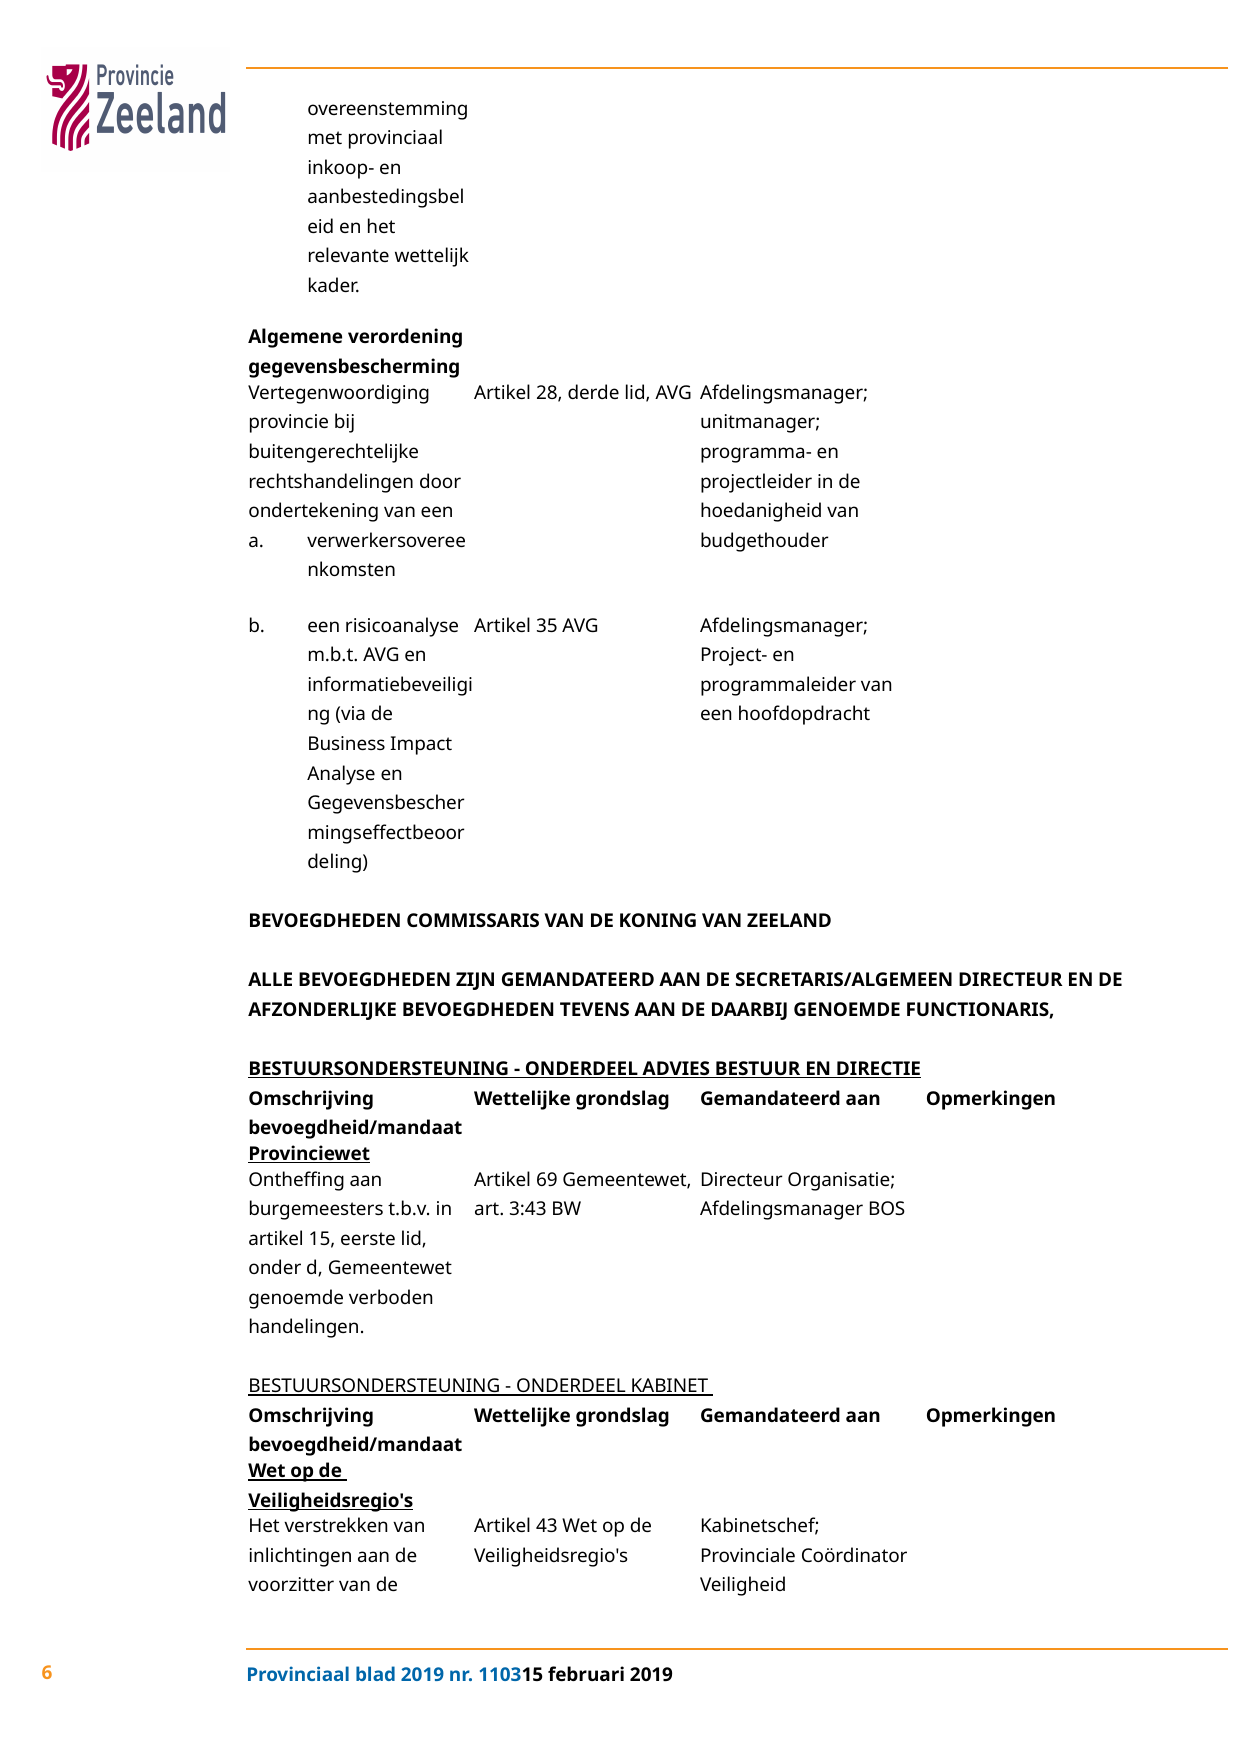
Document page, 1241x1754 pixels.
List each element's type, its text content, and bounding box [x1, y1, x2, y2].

table_cell [926, 324, 1152, 379]
table_cell Ontheffing aan burgemeesters t.b.v. in artikel 15, eerste lid, onder d, Gemeentewet genoemde verboden handelingen. [248, 1166, 474, 1339]
table_cell [926, 379, 1152, 612]
text BESTUURSONDERSTEUNING - ONDERDEEL KABINET [248, 1372, 1152, 1398]
table_cell [474, 324, 700, 379]
table_header Omschrijving bevoegdheid/mandaat [248, 1085, 474, 1140]
picture [41, 47, 231, 172]
table_cell Provinciewet [248, 1140, 474, 1166]
table_cell [700, 1140, 926, 1166]
table_cell Algemene verordening gegevensbescherming [248, 324, 474, 379]
table_cell Artikel 35 AVG [474, 612, 700, 874]
table_header Opmerkingen [926, 1085, 1152, 1140]
table_cell [926, 1513, 1152, 1597]
table_cell [700, 95, 926, 298]
text BESTUURSONDERSTEUNING - ONDERDEEL ADVIES BESTUUR EN DIRECTIE [248, 1055, 1152, 1081]
table_cell [926, 1457, 1152, 1512]
table_cell Artikel 69 Gemeentewet, art. 3:43 BW [474, 1166, 700, 1339]
table_cell Directeur Organisatie; Afdelingsmanager BOS [700, 1166, 926, 1339]
table_cell Het verstrekken van inlichtingen aan de voorzitter van de [248, 1513, 474, 1597]
text ALLE BEVOEGDHEDEN ZIJN GEMANDATEERD AAN DE SECRETARIS/ALGEMEEN DIRECTEUR EN DE AFZONDERLIJKE BEVOEGDHEDEN TEVENS AAN DE DAARBIJ GENOEMDE FUNCTIONARIS, [248, 966, 1152, 1022]
table_cell [700, 324, 926, 379]
table_cell een risicoanalyse m.b.t. AVG en informatiebeveiliging (via de Business Impact Analyse en Gegevensbeschermingseffectbeoordeling) [248, 612, 474, 874]
table_cell [474, 95, 700, 298]
table_cell [474, 1457, 700, 1512]
table_header Omschrijving bevoegdheid/mandaat [248, 1402, 474, 1457]
table_cell [700, 298, 926, 324]
table_cell Afdelingsmanager; unitmanager; programma- en projectleider in de hoedanigheid van budgethouder [700, 379, 926, 612]
table_cell Afdelingsmanager; Project- en programmaleider van een hoofdopdracht [700, 612, 926, 874]
table_cell Artikel 43 Wet op de Veiligheidsregio's [474, 1513, 700, 1597]
table_cell Kabinetschef; Provinciale Coördinator Veiligheid [700, 1513, 926, 1597]
table_header Wettelijke grondslag [474, 1402, 700, 1457]
table_cell Artikel 28, derde lid, AVG [474, 379, 700, 612]
table_cell [474, 1140, 700, 1166]
table_header Wettelijke grondslag [474, 1085, 700, 1140]
table_cell [926, 298, 1152, 324]
table_header Gemandateerd aan [700, 1085, 926, 1140]
table_cell [474, 298, 700, 324]
table_cell [248, 298, 474, 324]
table_cell [926, 612, 1152, 874]
table_cell [700, 1457, 926, 1512]
table_cell Wet op de Veiligheidsregio's [248, 1457, 474, 1512]
table_header Gemandateerd aan [700, 1402, 926, 1457]
text BEVOEGDHEDEN COMMISSARIS VAN DE KONING VAN ZEELAND [248, 907, 1152, 933]
table_cell [926, 1166, 1152, 1339]
table_cell [926, 1140, 1152, 1166]
table_cell [926, 95, 1152, 298]
table_cell overeenstemming met provinciaal inkoop- en aanbestedingsbeleid en het relevante wettelijk kader. [248, 95, 474, 298]
table_header Opmerkingen [926, 1402, 1152, 1457]
table_cell Vertegenwoordiging provincie bij buitengerechtelijke rechtshandelingen door ondertekening van een verwerkersovereenkomsten [248, 379, 474, 612]
